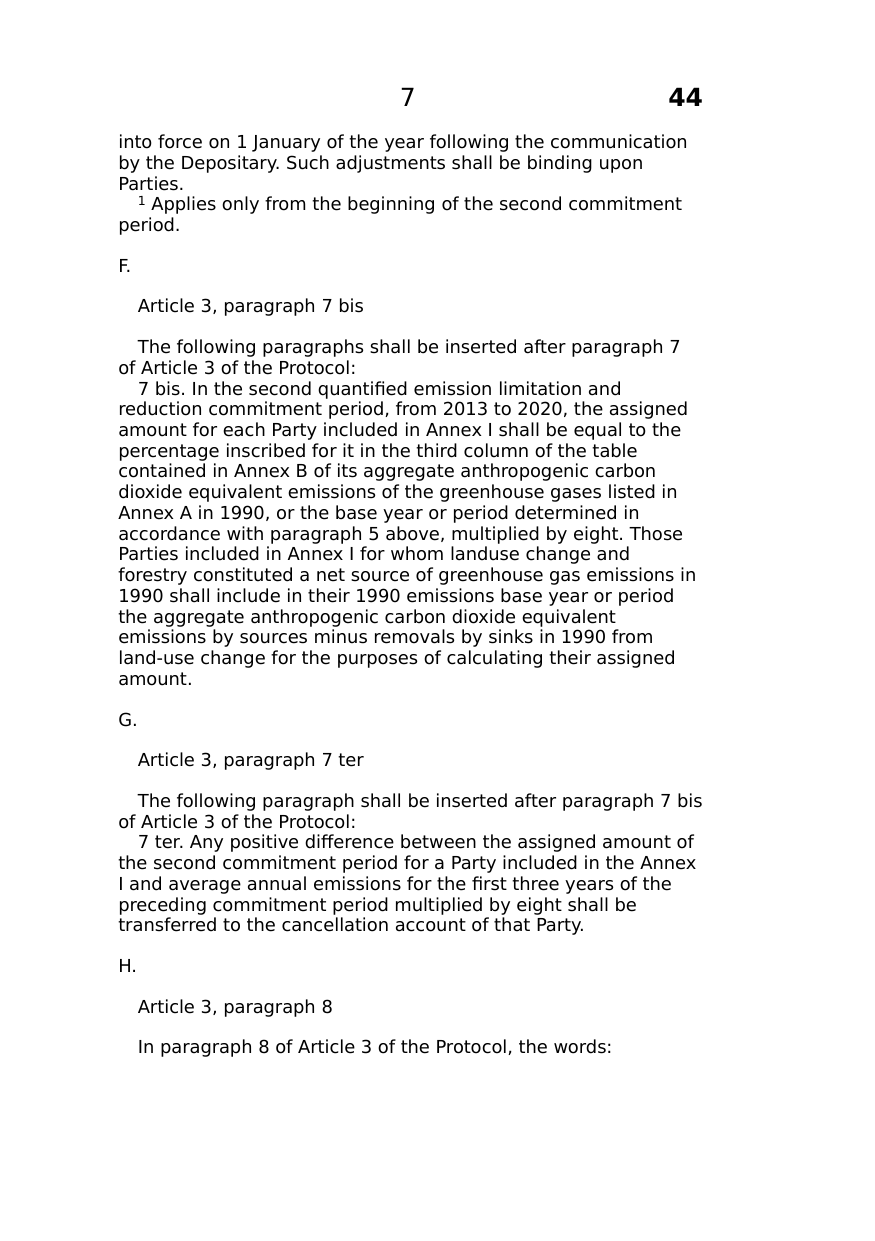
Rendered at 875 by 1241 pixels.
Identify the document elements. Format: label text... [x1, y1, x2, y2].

text 7 bis. In the second quantified emission limitation and reduction commitment period, from 2013 to 2020, the assigned amount for each Party included in Annex I shall be equal to the percentage inscribed for it in the third column of the table contained in Annex B of its aggregate anthropogenic carbon dioxide equivalent emissions of the greenhouse gases listed in Annex A in 1990, or the base year or period determined in accordance with paragraph 5 above, multiplied by eight. Those Parties included in Annex I for whom landuse change and forestry constituted a net source of greenhouse gas emissions in 1990 shall include in their 1990 emissions base year or period the aggregate anthropogenic carbon dioxide equivalent emissions by sources minus removals by sinks in 1990 from land-use change for the purposes of calculating their assigned amount. [118, 378, 703, 689]
text In paragraph 8 of Article 3 of the Protocol, the words: [118, 1037, 703, 1058]
text 7 ter. Any positive difference between the assigned amount of the second commitment period for a Party included in the Annex I and average annual emissions for the first three years of the preceding commitment period multiplied by eight shall be transferred to the cancellation account of that Party. [118, 832, 703, 936]
text G. [118, 709, 703, 730]
text F. [118, 256, 703, 276]
text 1 Applies only from the beginning of the second commitment period. [118, 194, 703, 236]
text Article 3, paragraph 7 bis [118, 296, 703, 317]
text H. [118, 956, 703, 977]
text The following paragraphs shall be inserted after paragraph 7 of Article 3 of the Protocol: [118, 337, 703, 378]
text The following paragraph shall be inserted after paragraph 7 bis of Article 3 of the Protocol: [118, 791, 703, 832]
text Article 3, paragraph 8 [118, 997, 703, 1017]
text into force on 1 January of the year following the communication by the Depositary. Such adjustments shall be binding upon Parties. [118, 132, 703, 194]
text Article 3, paragraph 7 ter [118, 750, 703, 771]
